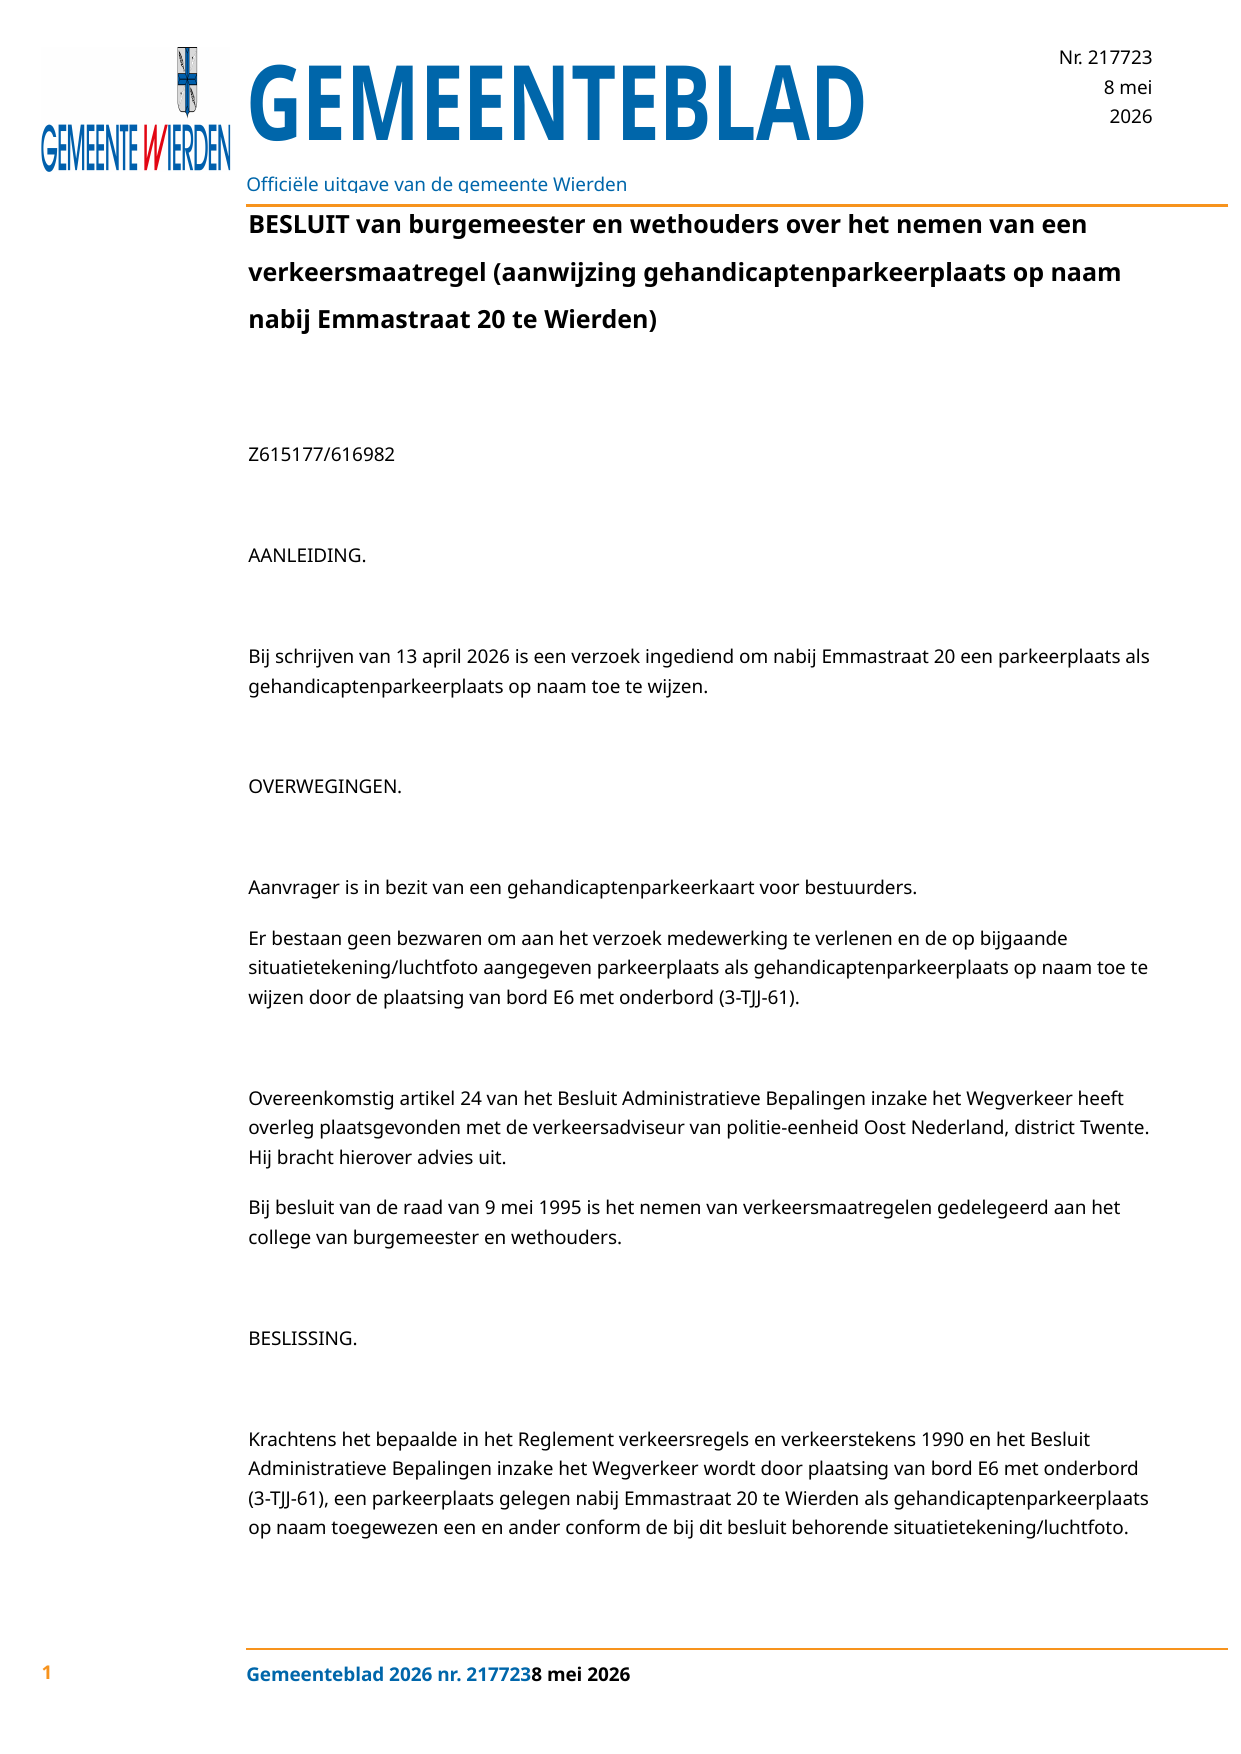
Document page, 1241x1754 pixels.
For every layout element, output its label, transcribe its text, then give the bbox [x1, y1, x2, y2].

text Z615177/616982 [248, 442, 1152, 467]
text Krachtens het bepaalde in het Reglement verkeersregels en verkeerstekens 1990 en het Besluit Administratieve Bepalingen inzake het Wegverkeer wordt door plaatsing van bord E6 met onderbord (3-TJJ-61), een parkeerplaats gelegen nabij Emmastraat 20 te Wierden als gehandicaptenparkeerplaats op naam toegewezen een en ander conform de bij dit besluit behorende situatietekening/luchtfoto. [248, 1426, 1152, 1540]
text Bij besluit van de raad van 9 mei 1995 is het nemen van verkeersmaatregelen gedelegeerd aan het college van burgemeester en wethouders. [248, 1194, 1152, 1250]
text Overeenkomstig artikel 24 van het Besluit Administratieve Bepalingen inzake het Wegverkeer heeft overleg plaatsgevonden met de verkeersadviseur van politie-eenheid Oost Nederland, district Twente. Hij bracht hierover advies uit. [248, 1085, 1152, 1170]
text BESLISSING. [248, 1325, 1152, 1351]
picture [41, 47, 231, 172]
text OVERWEGINGEN. [248, 774, 1152, 799]
text Er bestaan geen bezwaren om aan het verzoek medewerking te verlenen en de op bijgaande situatietekening/luchtfoto aangegeven parkeerplaats als gehandicaptenparkeerplaats op naam toe te wijzen door de plaatsing van bord E6 met onderbord (3-TJJ-61). [248, 925, 1152, 1010]
text Bij schrijven van 13 april 2026 is een verzoek ingediend om nabij Emmastraat 20 een parkeerplaats als gehandicaptenparkeerplaats op naam toe te wijzen. [248, 643, 1152, 699]
text BESLUIT van burgemeester en wethouders over het nemen van een verkeersmaatregel (aanwijzing gehandicaptenparkeerplaats op naam nabij Emmastraat 20 te Wierden) [248, 207, 1152, 336]
text Aanvrager is in bezit van een gehandicaptenparkeerkaart voor bestuurders. [248, 874, 1152, 900]
text AANLEIDING. [248, 542, 1152, 568]
